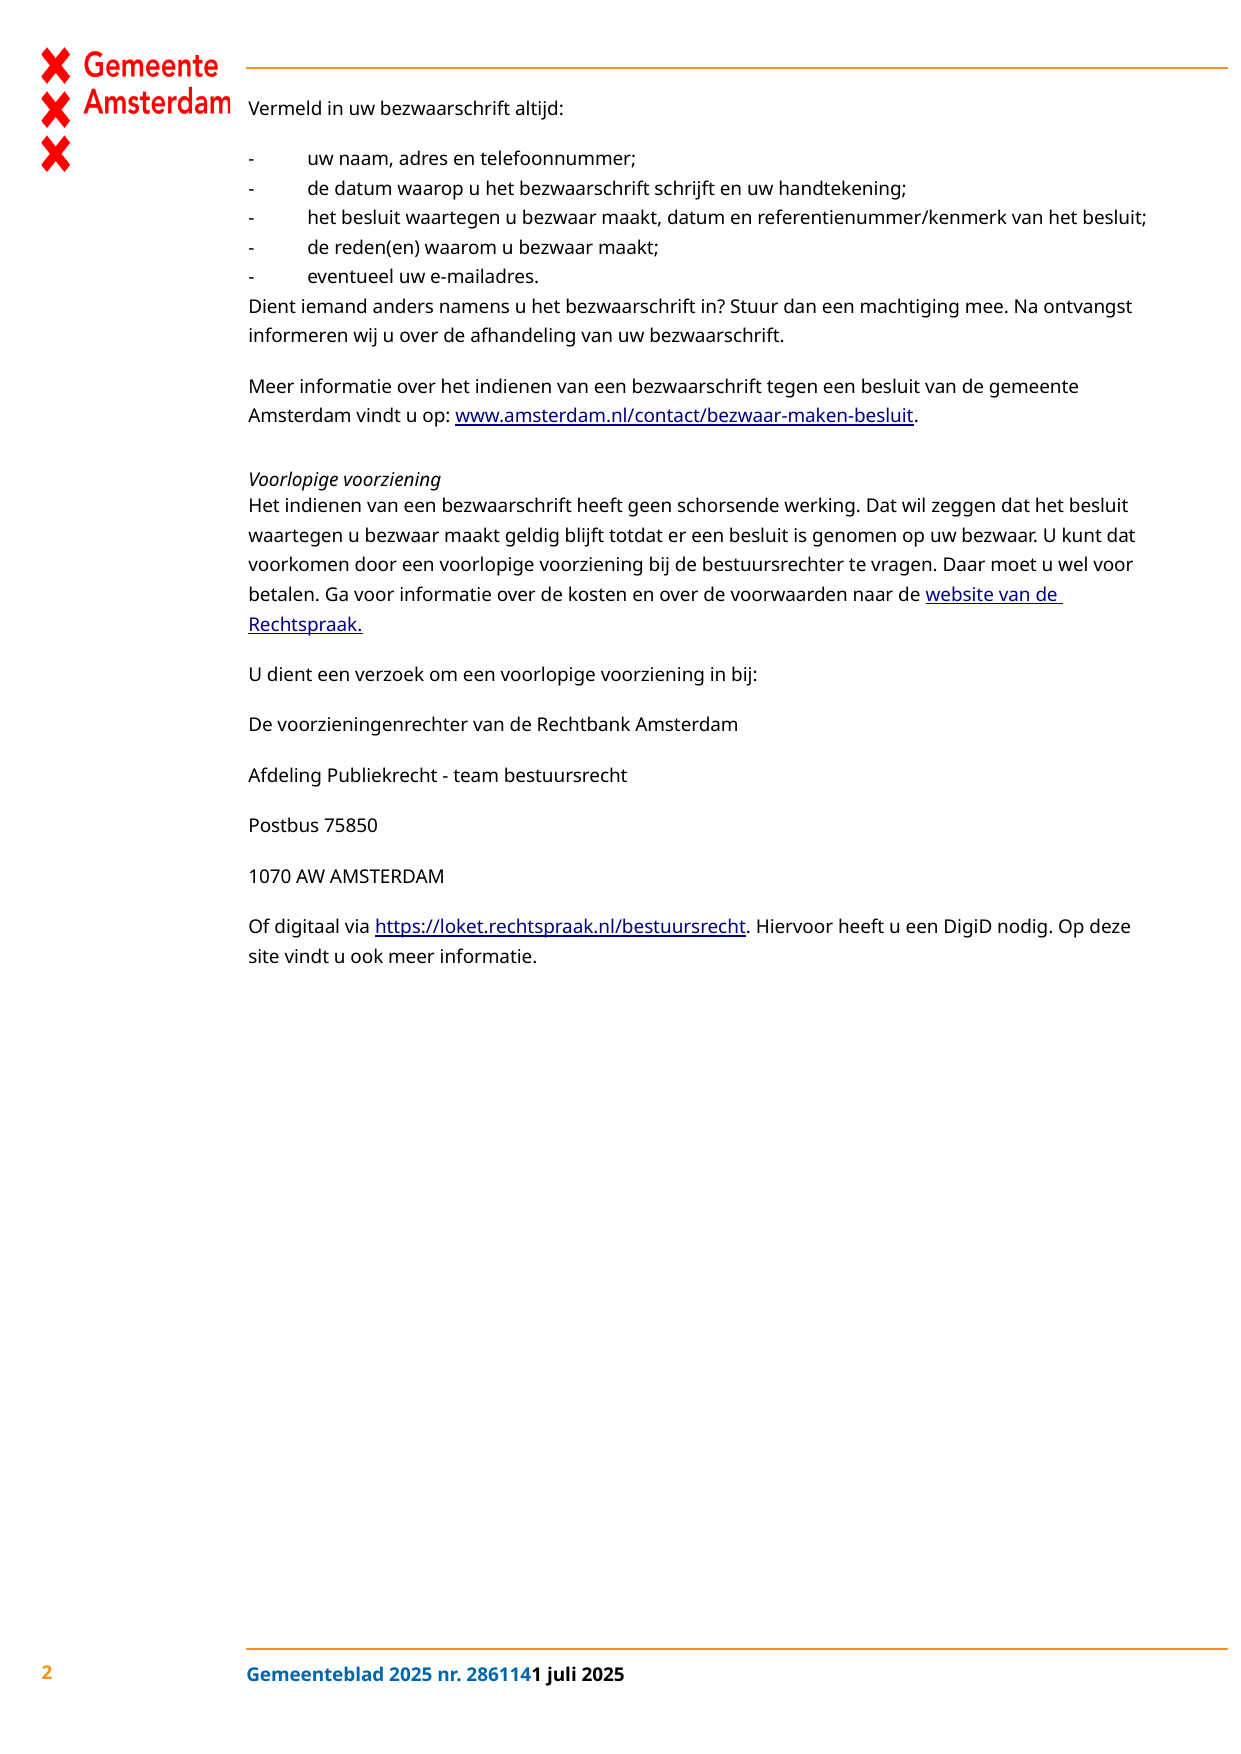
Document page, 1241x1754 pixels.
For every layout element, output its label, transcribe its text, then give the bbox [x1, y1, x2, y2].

text Het indienen van een bezwaarschrift heeft geen schorsende werking. Dat wil zeggen dat het besluit waartegen u bezwaar maakt geldig blijft totdat er een besluit is genomen op uw bezwaar. U kunt dat voorkomen door een voorlopige voorziening bij de bestuursrechter te vragen. Daar moet u wel voor betalen. Ga voor informatie over de kosten en over de voorwaarden naar de website van de Rechtspraak. [248, 492, 1152, 636]
text Meer informatie over het indienen van een bezwaarschrift tegen een besluit van de gemeente Amsterdam vindt u op: www.amsterdam.nl/contact/bezwaar-maken-besluit. [248, 373, 1152, 428]
list de datum waarop u het bezwaarschrift schrijft en uw handtekening; [248, 175, 1152, 201]
list het besluit waartegen u bezwaar maakt, datum en referentienummer/kenmerk van het besluit; [248, 204, 1152, 230]
text Voorlopige voorziening [248, 467, 1152, 492]
text 1070 AW AMSTERDAM [248, 863, 1152, 888]
text U dient een verzoek om een voorlopige voorziening in bij: [248, 661, 1152, 687]
text De voorzieningenrechter van de Rechtbank Amsterdam [248, 712, 1152, 737]
list eventueel uw e-mailadres. [248, 263, 1152, 289]
text Afdeling Publiekrecht - team bestuursrecht [248, 762, 1152, 788]
text Vermeld in uw bezwaarschrift altijd: [248, 95, 1152, 121]
text Postbus 75850 [248, 812, 1152, 838]
text Of digitaal via https://loket.rechtspraak.nl/bestuursrecht. Hiervoor heeft u een DigiD nodig. Op deze site vindt u ook meer informatie. [248, 913, 1152, 968]
list uw naam, adres en telefoonnummer; [248, 145, 1152, 171]
picture [41, 47, 231, 172]
list de reden(en) waarom u bezwaar maakt; [248, 234, 1152, 260]
text Dient iemand anders namens u het bezwaarschrift in? Stuur dan een machtiging mee. Na ontvangst informeren wij u over de afhandeling van uw bezwaarschrift. [248, 293, 1152, 348]
